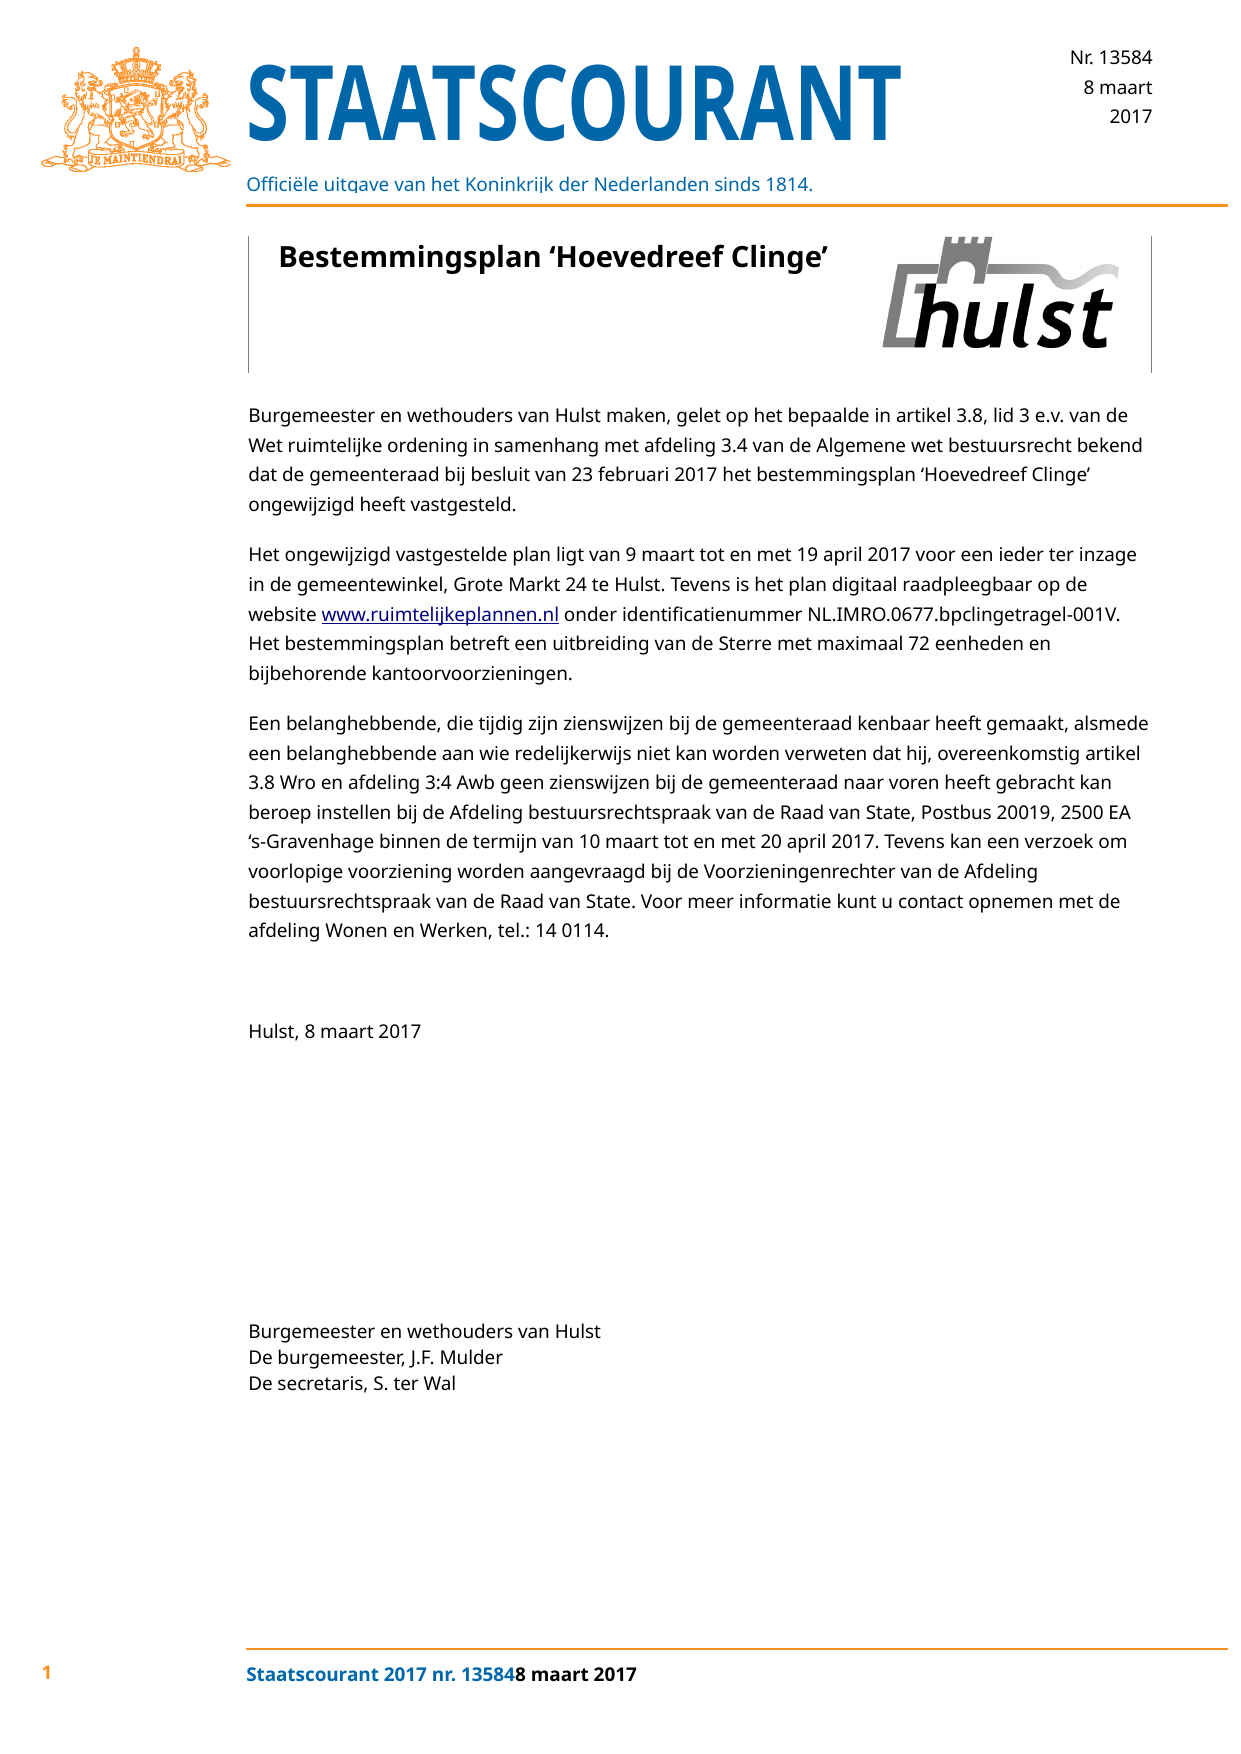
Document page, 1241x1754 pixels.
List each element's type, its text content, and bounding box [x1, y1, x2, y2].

table_header [850, 236, 1151, 373]
text De secretaris, S. ter Wal [248, 1370, 1152, 1395]
text Burgemeester en wethouders van Hulst [248, 1318, 1152, 1344]
picture [882, 236, 1119, 348]
text Het ongewijzigd vastgestelde plan ligt van 9 maart tot en met 19 april 2017 voor een ieder ter inzage in de gemeentewinkel, Grote Markt 24 te Hulst. Tevens is het plan digitaal raadpleegbaar op de website www.ruimtelijkeplannen.nl onder identificatienummer NL.IMRO.0677.bpclingetragel-001V. Het bestemmingsplan betreft een uitbreiding van de Sterre met maximaal 72 eenheden en bijbehorende kantoorvoorzieningen. [248, 542, 1152, 686]
text Burgemeester en wethouders van Hulst maken, gelet op het bepaalde in artikel 3.8, lid 3 e.v. van de Wet ruimtelijke ordening in samenhang met afdeling 3.4 van de Algemene wet bestuursrecht bekend dat de gemeenteraad bij besluit van 23 februari 2017 het bestemmingsplan ‘Hoevedreef Clinge’ ongewijzigd heeft vastgesteld. [248, 402, 1152, 517]
text De burgemeester, J.F. Mulder [248, 1344, 1152, 1370]
picture [41, 47, 231, 172]
text Een belanghebbende, die tijdig zijn zienswijzen bij de gemeenteraad kenbaar heeft gemaakt, alsmede een belanghebbende aan wie redelijkerwijs niet kan worden verweten dat hij, overeenkomstig artikel 3.8 Wro en afdeling 3:4 Awb geen zienswijzen bij de gemeenteraad naar voren heeft gebracht kan beroep instellen bij de Afdeling bestuursrechtspraak van de Raad van State, Postbus 20019, 2500 EA ‘s-Gravenhage binnen de termijn van 10 maart tot en met 20 april 2017. Tevens kan een verzoek om voorlopige voorziening worden aangevraagd bij de Voorzieningenrechter van de Afdeling bestuursrechtspraak van de Raad van State. Voor meer informatie kunt u contact opnemen met de afdeling Wonen en Werken, tel.: 14 0114. [248, 710, 1152, 943]
table_header Bestemmingsplan ‘Hoevedreef Clinge’ [249, 236, 850, 373]
text Hulst, 8 maart 2017 [248, 1018, 1152, 1044]
